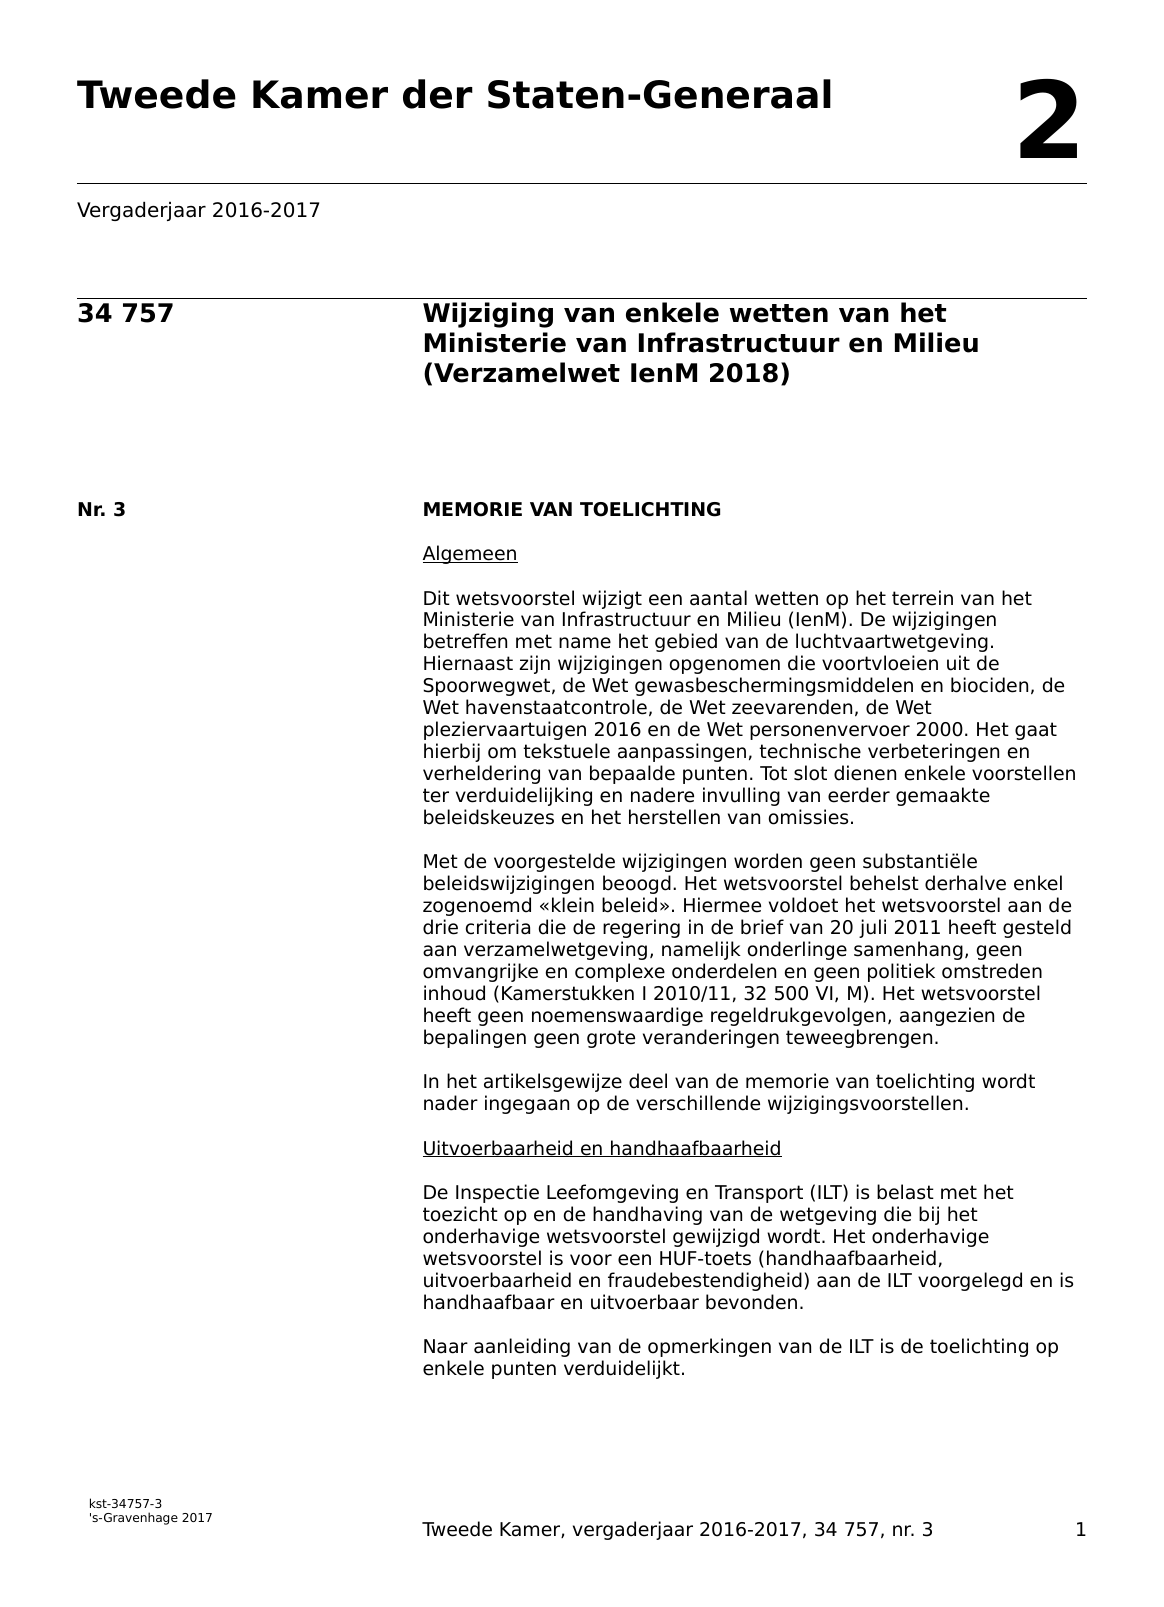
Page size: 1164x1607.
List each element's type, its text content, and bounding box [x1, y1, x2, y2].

text kst-34757-3 [88, 1497, 323, 1511]
subtitle Uitvoerbaarheid en handhaafbaarheid [422, 1137, 1087, 1159]
text Met de voorgestelde wijzigingen worden geen substantiële beleidswijzigingen beoogd. Het wetsvoorstel behelst derhalve enkel zogenoemd «klein beleid». Hiermee voldoet het wetsvoorstel aan de drie criteria die de regering in de brief van 20 juli 2011 heeft gesteld aan verzamelwetgeving, namelijk onderlinge samenhang, geen omvangrijke en complexe onderdelen en geen politiek omstreden inhoud (Kamerstukken I 2010/11, 32 500 VI, M). Het wetsvoorstel heeft geen noemenswaardige regeldrukgevolgen, aangezien de bepalingen geen grote veranderingen teweegbrengen. [422, 851, 1087, 1049]
text Naar aanleiding van de opmerkingen van de ILT is de toelichting op enkele punten verduidelijkt. [422, 1336, 1087, 1380]
subtitle 34 757 Wijziging van enkele wetten van het Ministerie van Infrastructuur en Milieu (Verzamelwet IenM 2018) [77, 299, 1087, 388]
table_cell Vergaderjaar 2016-2017 [77, 184, 1087, 298]
text De Inspectie Leefomgeving en Transport (ILT) is belast met het toezicht op en de handhaving van de wetgeving die bij het onderhavige wetsvoorstel gewijzigd wordt. Het onderhavige wetsvoorstel is voor een HUF-toets (handhaafbaarheid, uitvoerbaarheid en fraudebestendigheid) aan de ILT voorgelegd en is handhaafbaar en uitvoerbaar bevonden. [422, 1182, 1087, 1313]
subtitle Algemeen [422, 543, 1087, 565]
text 's-Gravenhage 2017 [88, 1511, 323, 1525]
subtitle Nr. 3 MEMORIE VAN TOELICHTING [77, 499, 1087, 521]
table_header 2 [886, 59, 1087, 183]
table_header Tweede Kamer der Staten-Generaal [77, 59, 886, 183]
text In het artikelsgewijze deel van de memorie van toelichting wordt nader ingegaan op de verschillende wijzigingsvoorstellen. [422, 1071, 1087, 1115]
text Dit wetsvoorstel wijzigt een aantal wetten op het terrein van het Ministerie van Infrastructuur en Milieu (IenM). De wijzigingen betreffen met name het gebied van de luchtvaartwetgeving. Hiernaast zijn wijzigingen opgenomen die voortvloeien uit de Spoorwegwet, de Wet gewasbeschermingsmiddelen en biociden, de Wet havenstaatcontrole, de Wet zeevarenden, de Wet pleziervaartuigen 2016 en de Wet personenvervoer 2000. Het gaat hierbij om tekstuele aanpassingen, technische verbeteringen en verheldering van bepaalde punten. Tot slot dienen enkele voorstellen ter verduidelijking en nadere invulling van eerder gemaakte beleidskeuzes en het herstellen van omissies. [422, 587, 1087, 829]
